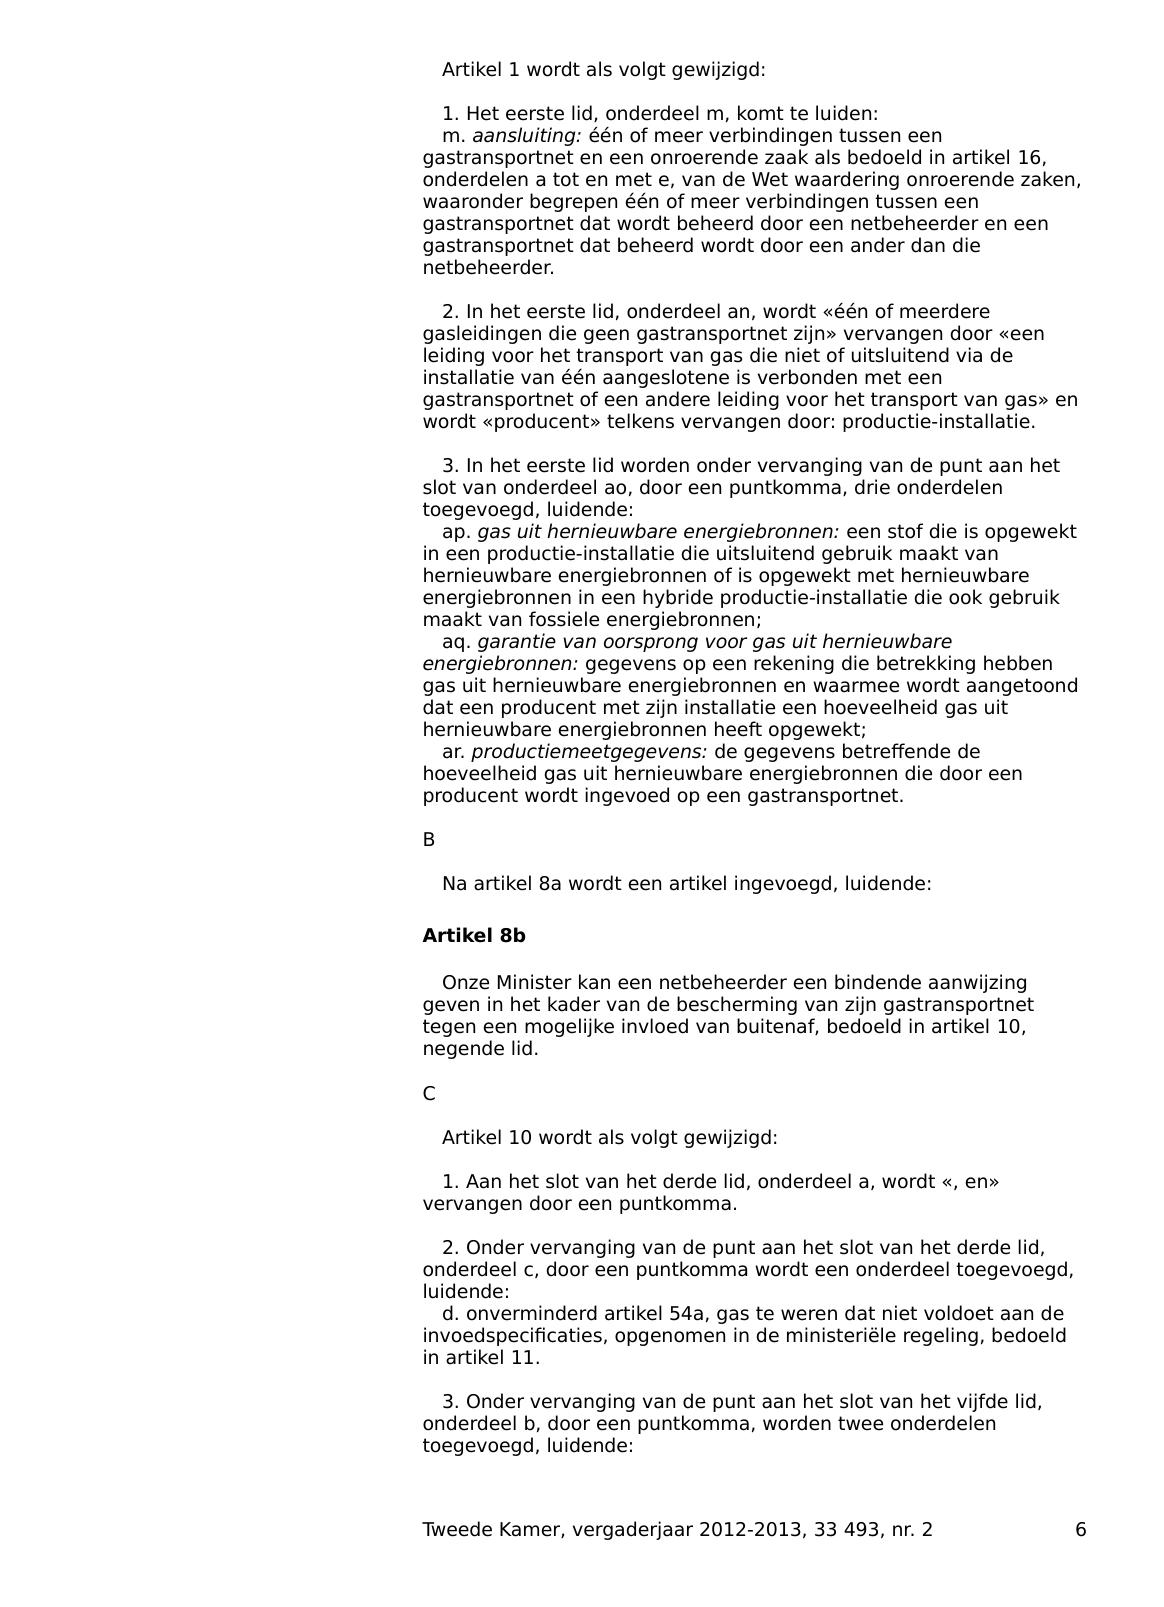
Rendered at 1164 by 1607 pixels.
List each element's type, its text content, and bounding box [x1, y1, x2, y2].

text ar. productiemeetgegevens: de gegevens betreffende de hoeveelheid gas uit hernieuwbare energiebronnen die door een producent wordt ingevoed op een gastransportnet. [422, 741, 1087, 807]
text 1. Aan het slot van het derde lid, onderdeel a, wordt «, en» vervangen door een puntkomma. [422, 1171, 1087, 1215]
text C [422, 1082, 1087, 1104]
text Na artikel 8a wordt een artikel ingevoegd, luidende: [422, 873, 1087, 895]
text 3. In het eerste lid worden onder vervanging van de punt aan het slot van onderdeel ao, door een puntkomma, drie onderdelen toegevoegd, luidende: [422, 455, 1087, 521]
subtitle Artikel 8b [422, 925, 1087, 947]
text 2. Onder vervanging van de punt aan het slot van het derde lid, onderdeel c, door een puntkomma wordt een onderdeel toegevoegd, luidende: [422, 1237, 1087, 1303]
text ap. gas uit hernieuwbare energiebronnen: een stof die is opgewekt in een productie-installatie die uitsluitend gebruik maakt van hernieuwbare energiebronnen of is opgewekt met hernieuwbare energiebronnen in een hybride productie-installatie die ook gebruik maakt van fossiele energiebronnen; [422, 521, 1087, 631]
text Onze Minister kan een netbeheerder een bindende aanwijzing geven in het kader van de bescherming van zijn gastransportnet tegen een mogelijke invloed van buitenaf, bedoeld in artikel 10, negende lid. [422, 972, 1087, 1060]
text d. onverminderd artikel 54a, gas te weren dat niet voldoet aan de invoedspecificaties, opgenomen in de ministeriële regeling, bedoeld in artikel 11. [422, 1303, 1087, 1369]
text Artikel 10 wordt als volgt gewijzigd: [422, 1127, 1087, 1148]
text aq. garantie van oorsprong voor gas uit hernieuwbare energiebronnen: gegevens op een rekening die betrekking hebben gas uit hernieuwbare energiebronnen en waarmee wordt aangetoond dat een producent met zijn installatie een hoeveelheid gas uit hernieuwbare energiebronnen heeft opgewekt; [422, 631, 1087, 741]
text B [422, 829, 1087, 851]
text 1. Het eerste lid, onderdeel m, komt te luiden: [422, 103, 1087, 125]
text 2. In het eerste lid, onderdeel an, wordt «één of meerdere gasleidingen die geen gastransportnet zijn» vervangen door «een leiding voor het transport van gas die niet of uitsluitend via de installatie van één aangeslotene is verbonden met een gastransportnet of een andere leiding voor het transport van gas» en wordt «producent» telkens vervangen door: productie-installatie. [422, 301, 1087, 433]
text Artikel 1 wordt als volgt gewijzigd: [422, 59, 1087, 81]
text m. aansluiting: één of meer verbindingen tussen een gastransportnet en een onroerende zaak als bedoeld in artikel 16, onderdelen a tot en met e, van de Wet waardering onroerende zaken, waaronder begrepen één of meer verbindingen tussen een gastransportnet dat wordt beheerd door een netbeheerder en een gastransportnet dat beheerd wordt door een ander dan die netbeheerder. [422, 125, 1087, 279]
text 3. Onder vervanging van de punt aan het slot van het vijfde lid, onderdeel b, door een puntkomma, worden twee onderdelen toegevoegd, luidende: [422, 1391, 1087, 1457]
